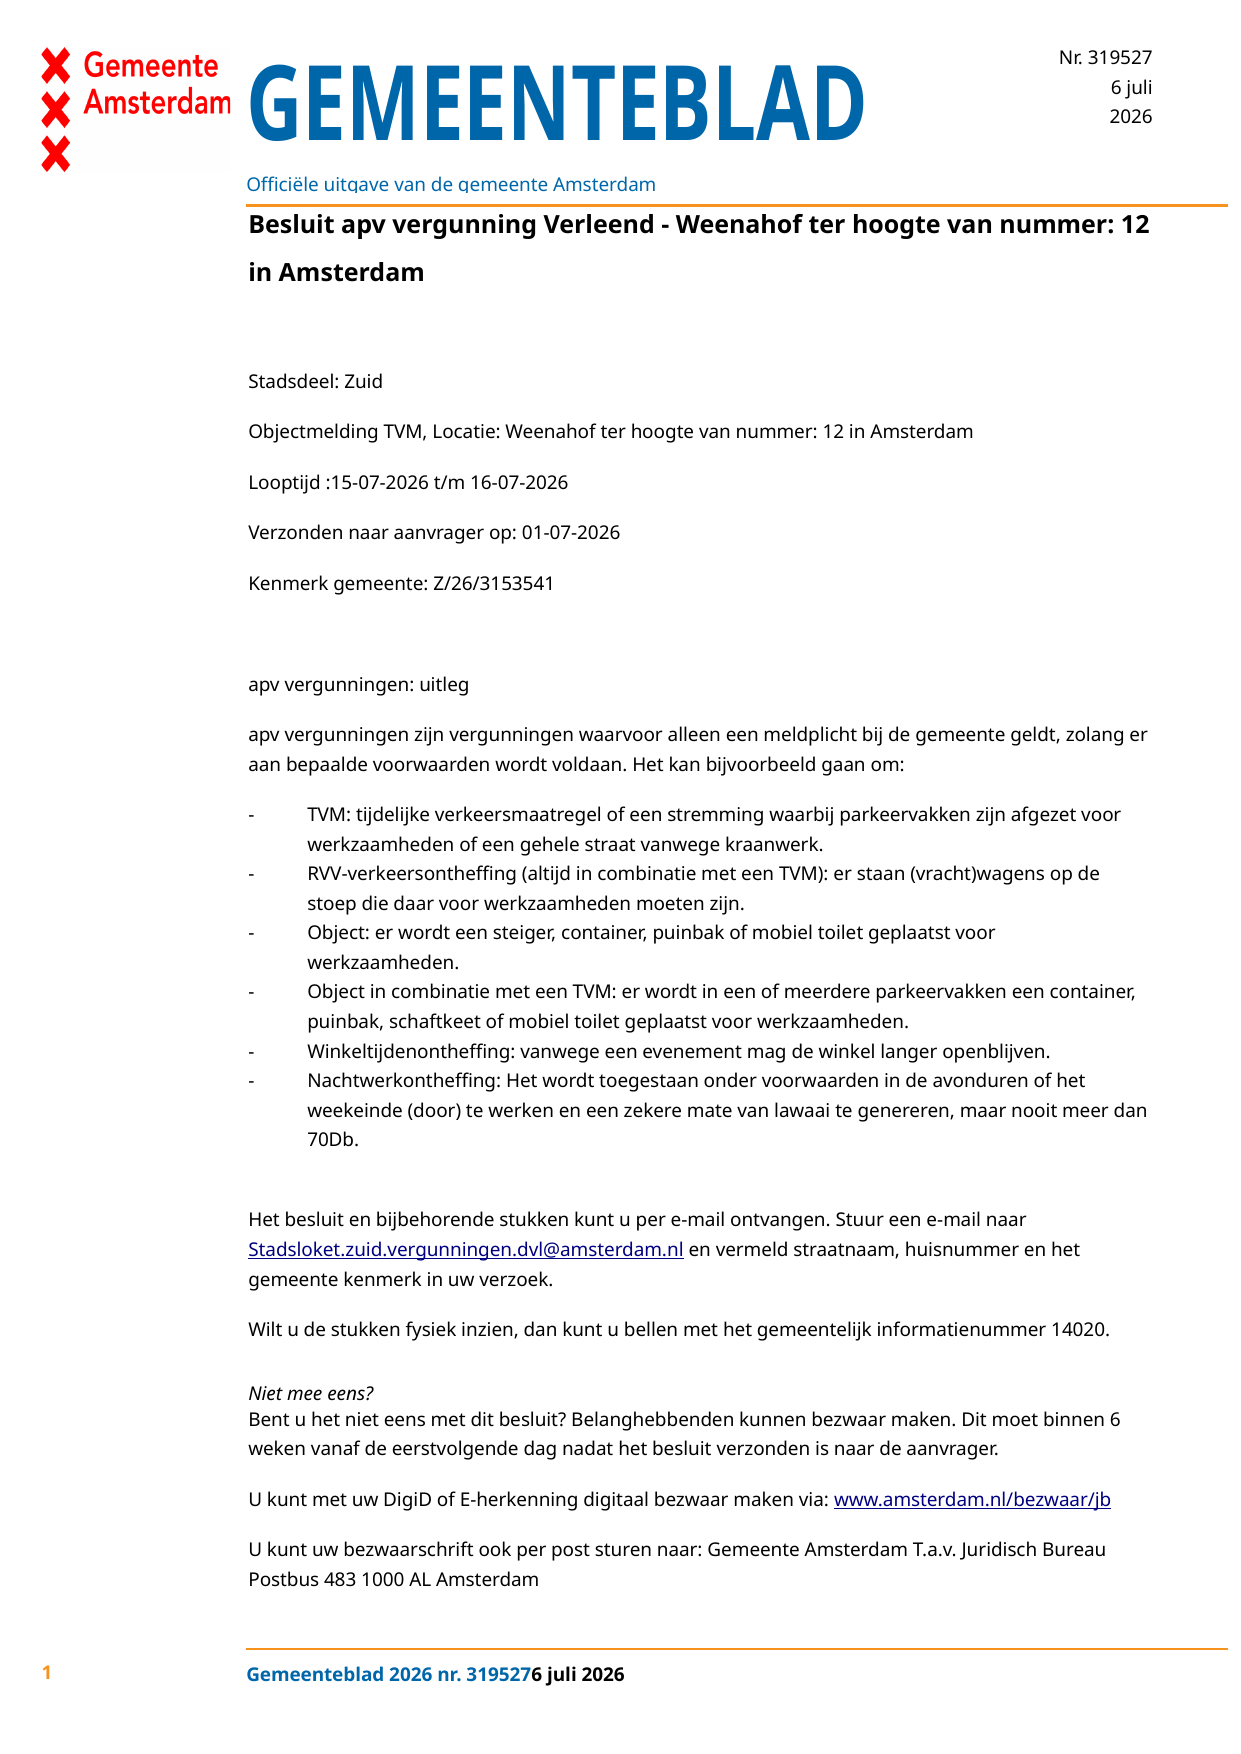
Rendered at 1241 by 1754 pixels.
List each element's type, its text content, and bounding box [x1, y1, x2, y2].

text Kenmerk gemeente: Z/26/3153541 [248, 570, 1152, 596]
text Bent u het niet eens met dit besluit? Belanghebbenden kunnen bezwaar maken. Dit moet binnen 6 weken vanaf de eerstvolgende dag nadat het besluit verzonden is naar de aanvrager. [248, 1406, 1152, 1461]
text Wilt u de stukken fysiek inzien, dan kunt u bellen met het gemeentelijk informatienummer 14020. [248, 1316, 1152, 1342]
list Object: er wordt een steiger, container, puinbak of mobiel toilet geplaatst voor werkzaamheden. [248, 919, 1152, 975]
text Het besluit en bijbehorende stukken kunt u per e-mail ontvangen. Stuur een e-mail naar Stadsloket.zuid.vergunningen.dvl@amsterdam.nl en vermeld straatnaam, huisnummer en het gemeente kenmerk in uw verzoek. [248, 1207, 1152, 1292]
text Stadsdeel: Zuid [248, 368, 1152, 394]
text apv vergunningen zijn vergunningen waarvoor alleen een meldplicht bij de gemeente geldt, zolang er aan bepaalde voorwaarden wordt voldaan. Het kan bijvoorbeeld gaan om: [248, 721, 1152, 777]
text U kunt uw bezwaarschrift ook per post sturen naar: Gemeente Amsterdam T.a.v. Juridisch Bureau Postbus 483 1000 AL Amsterdam [248, 1536, 1152, 1592]
list Nachtwerkontheffing: Het wordt toegestaan onder voorwaarden in de avonduren of het weekeinde (door) te werken en een zekere mate van lawaai te genereren, maar nooit meer dan 70Db. [248, 1067, 1152, 1152]
text Verzonden naar aanvrager op: 01-07-2026 [248, 519, 1152, 545]
picture [41, 47, 231, 172]
list TVM: tijdelijke verkeersmaatregel of een stremming waarbij parkeervakken zijn afgezet voor werkzaamheden of een gehele straat vanwege kraanwerk. [248, 801, 1152, 857]
list RVV-verkeersontheffing (altijd in combinatie met een TVM): er staan (vracht)wagens op de stoep die daar voor werkzaamheden moeten zijn. [248, 860, 1152, 916]
text Objectmelding TVM, Locatie: Weenahof ter hoogte van nummer: 12 in Amsterdam [248, 419, 1152, 444]
text Looptijd :15-07-2026 t/m 16-07-2026 [248, 469, 1152, 495]
text Besluit apv vergunning Verleend - Weenahof ter hoogte van nummer: 12 in Amsterdam [248, 207, 1152, 288]
text apv vergunningen: uitleg [248, 671, 1152, 697]
text Niet mee eens? [248, 1380, 1152, 1406]
text U kunt met uw DigiD of E-herkenning digitaal bezwaar maken via: www.amsterdam.nl/bezwaar/jb [248, 1486, 1152, 1512]
list Object in combinatie met een TVM: er wordt in een of meerdere parkeervakken een container, puinbak, schaftkeet of mobiel toilet geplaatst voor werkzaamheden. [248, 979, 1152, 1034]
list Winkeltijdenontheffing: vanwege een evenement mag de winkel langer openblijven. [248, 1038, 1152, 1064]
